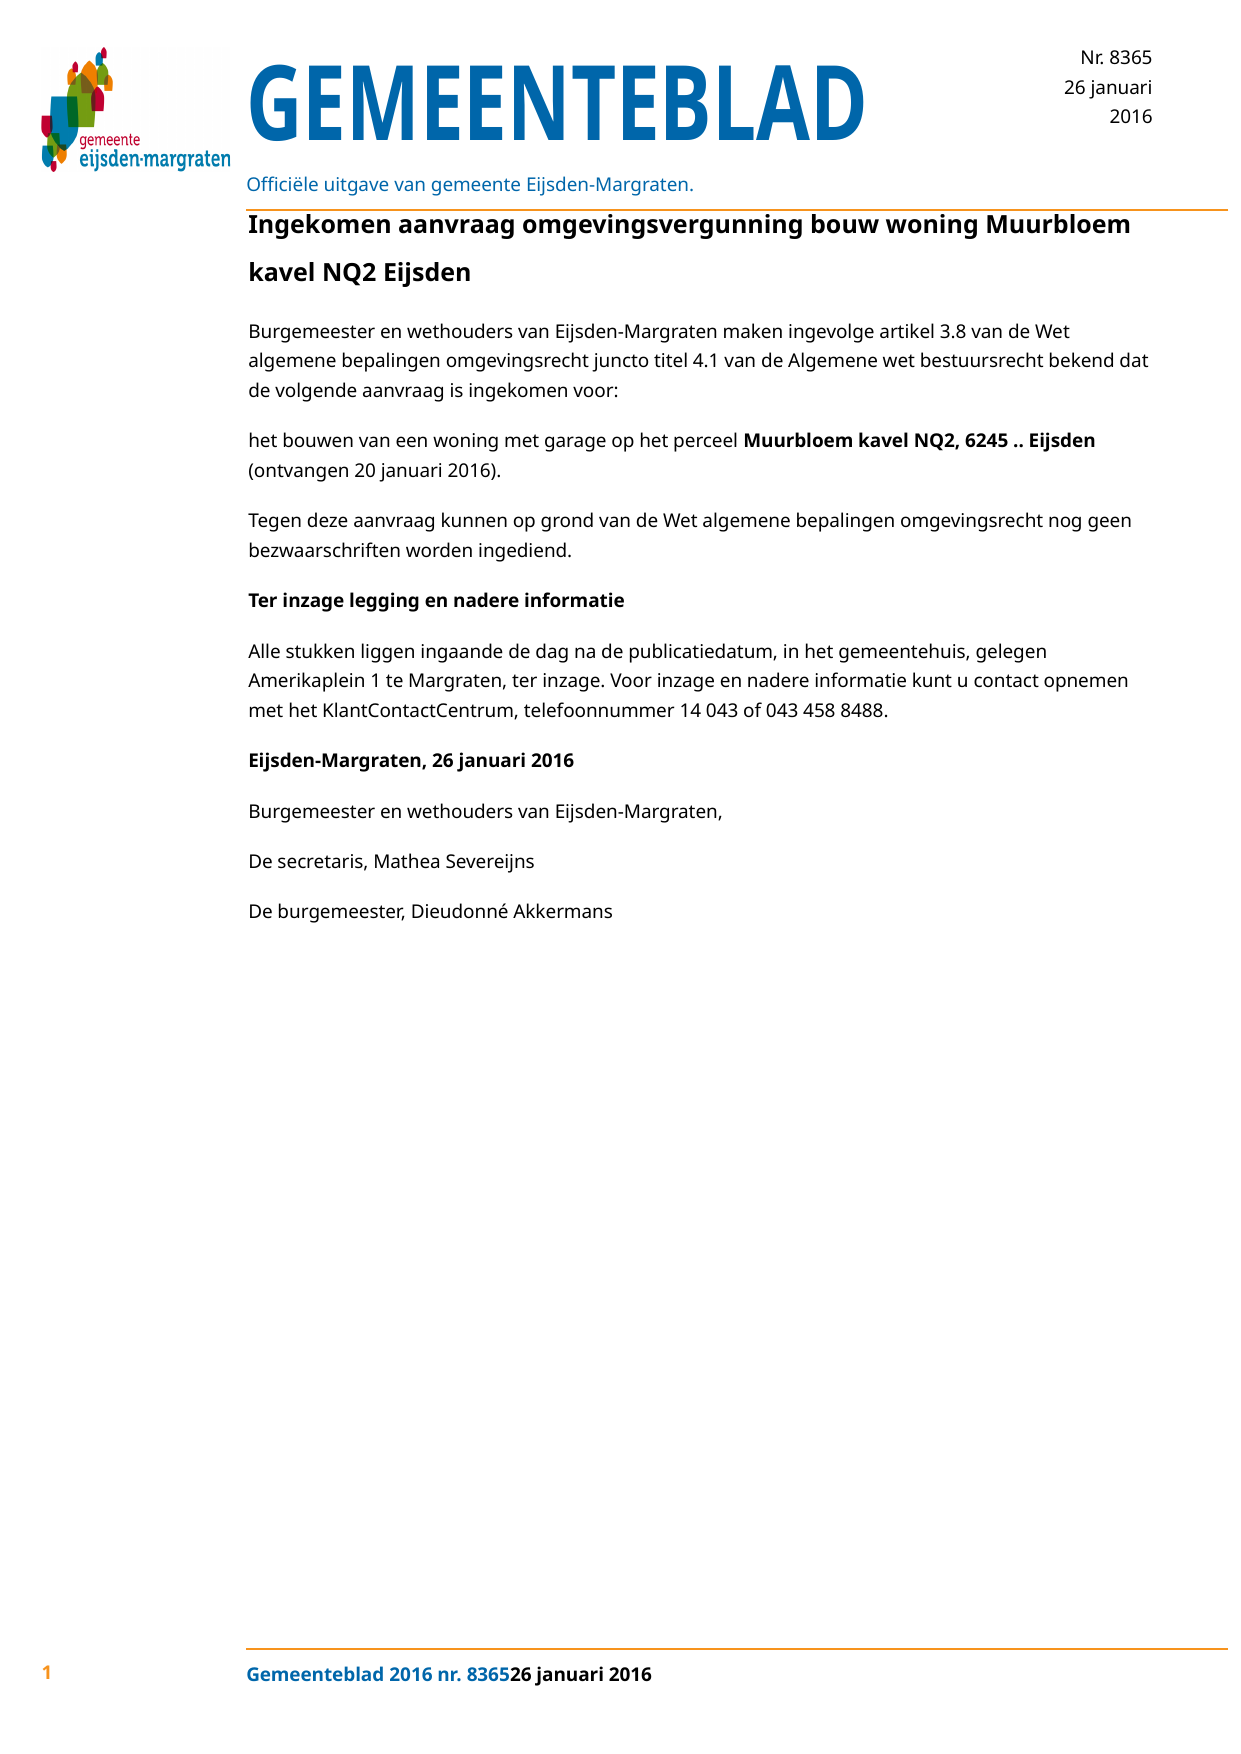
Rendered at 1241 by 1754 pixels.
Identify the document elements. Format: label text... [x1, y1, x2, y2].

text Burgemeester en wethouders van Eijsden-Margraten maken ingevolge artikel 3.8 van de Wet algemene bepalingen omgevingsrecht juncto titel 4.1 van de Algemene wet bestuursrecht bekend dat de volgende aanvraag is ingekomen voor: [248, 318, 1152, 403]
text het bouwen van een woning met garage op het perceel Muurbloem kavel NQ2, 6245 .. Eijsden (ontvangen 20 januari 2016). [248, 427, 1152, 483]
text De secretaris, Mathea Severeijns [248, 848, 1152, 874]
picture [41, 47, 231, 172]
text Alle stukken liggen ingaande de dag na de publicatiedatum, in het gemeentehuis, gelegen Amerikaplein 1 te Margraten, ter inzage. Voor inzage en nadere informatie kunt u contact opnemen met het KlantContactCentrum, telefoonnummer 14 043 of 043 458 8488. [248, 638, 1152, 723]
text Eijsden-Margraten, 26 januari 2016 [248, 747, 1152, 773]
text Ingekomen aanvraag omgevingsvergunning bouw woning Muurbloem kavel NQ2 Eijsden [248, 211, 1152, 288]
text Tegen deze aanvraag kunnen op grond van de Wet algemene bepalingen omgevingsrecht nog geen bezwaarschriften worden ingediend. [248, 507, 1152, 563]
text Burgemeester en wethouders van Eijsden-Margraten, [248, 798, 1152, 824]
text Ter inzage legging en nadere informatie [248, 587, 1152, 613]
text De burgemeester, Dieudonné Akkermans [248, 899, 1152, 924]
